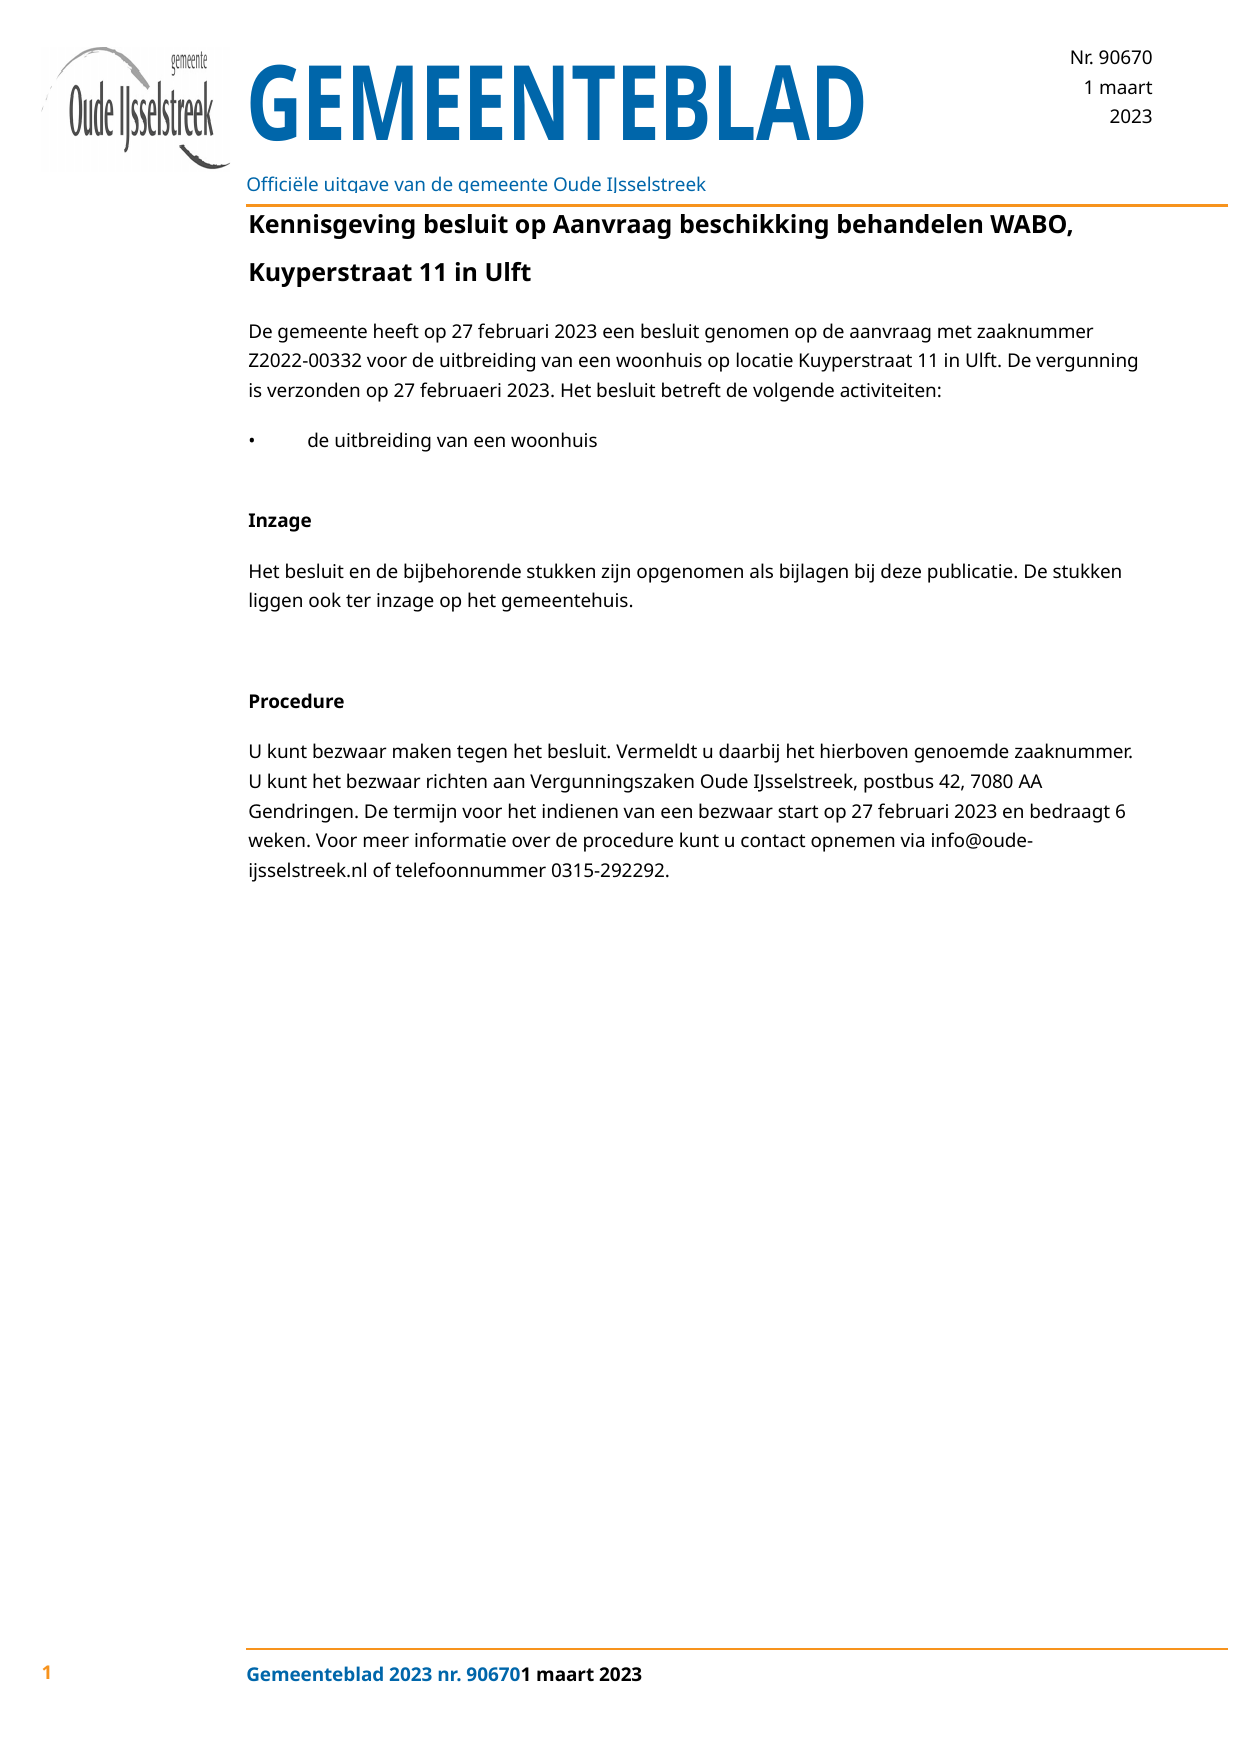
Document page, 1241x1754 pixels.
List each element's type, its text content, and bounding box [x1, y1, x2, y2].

list de uitbreiding van een woonhuis [248, 427, 1152, 453]
picture [41, 47, 231, 172]
text U kunt bezwaar maken tegen het besluit. Vermeldt u daarbij het hierboven genoemde zaaknummer. U kunt het bezwaar richten aan Vergunningszaken Oude IJsselstreek, postbus 42, 7080 AA Gendringen. De termijn voor het indienen van een bezwaar start op 27 februari 2023 en bedraagt 6 weken. Voor meer informatie over de procedure kunt u contact opnemen via info@oude-ijsselstreek.nl of telefoonnummer 0315-292292. [248, 739, 1152, 883]
text Kennisgeving besluit op Aanvraag beschikking behandelen WABO, Kuyperstraat 11 in Ulft [248, 207, 1152, 288]
text Het besluit en de bijbehorende stukken zijn opgenomen als bijlagen bij deze publicatie. De stukken liggen ook ter inzage op het gemeentehuis. [248, 558, 1152, 613]
text Procedure [248, 688, 1152, 714]
text De gemeente heeft op 27 februari 2023 een besluit genomen op de aanvraag met zaaknummer Z2022-00332 voor de uitbreiding van een woonhuis op locatie Kuyperstraat 11 in Ulft. De vergunning is verzonden op 27 februaeri 2023. Het besluit betreft de volgende activiteiten: [248, 318, 1152, 403]
text Inzage [248, 507, 1152, 533]
